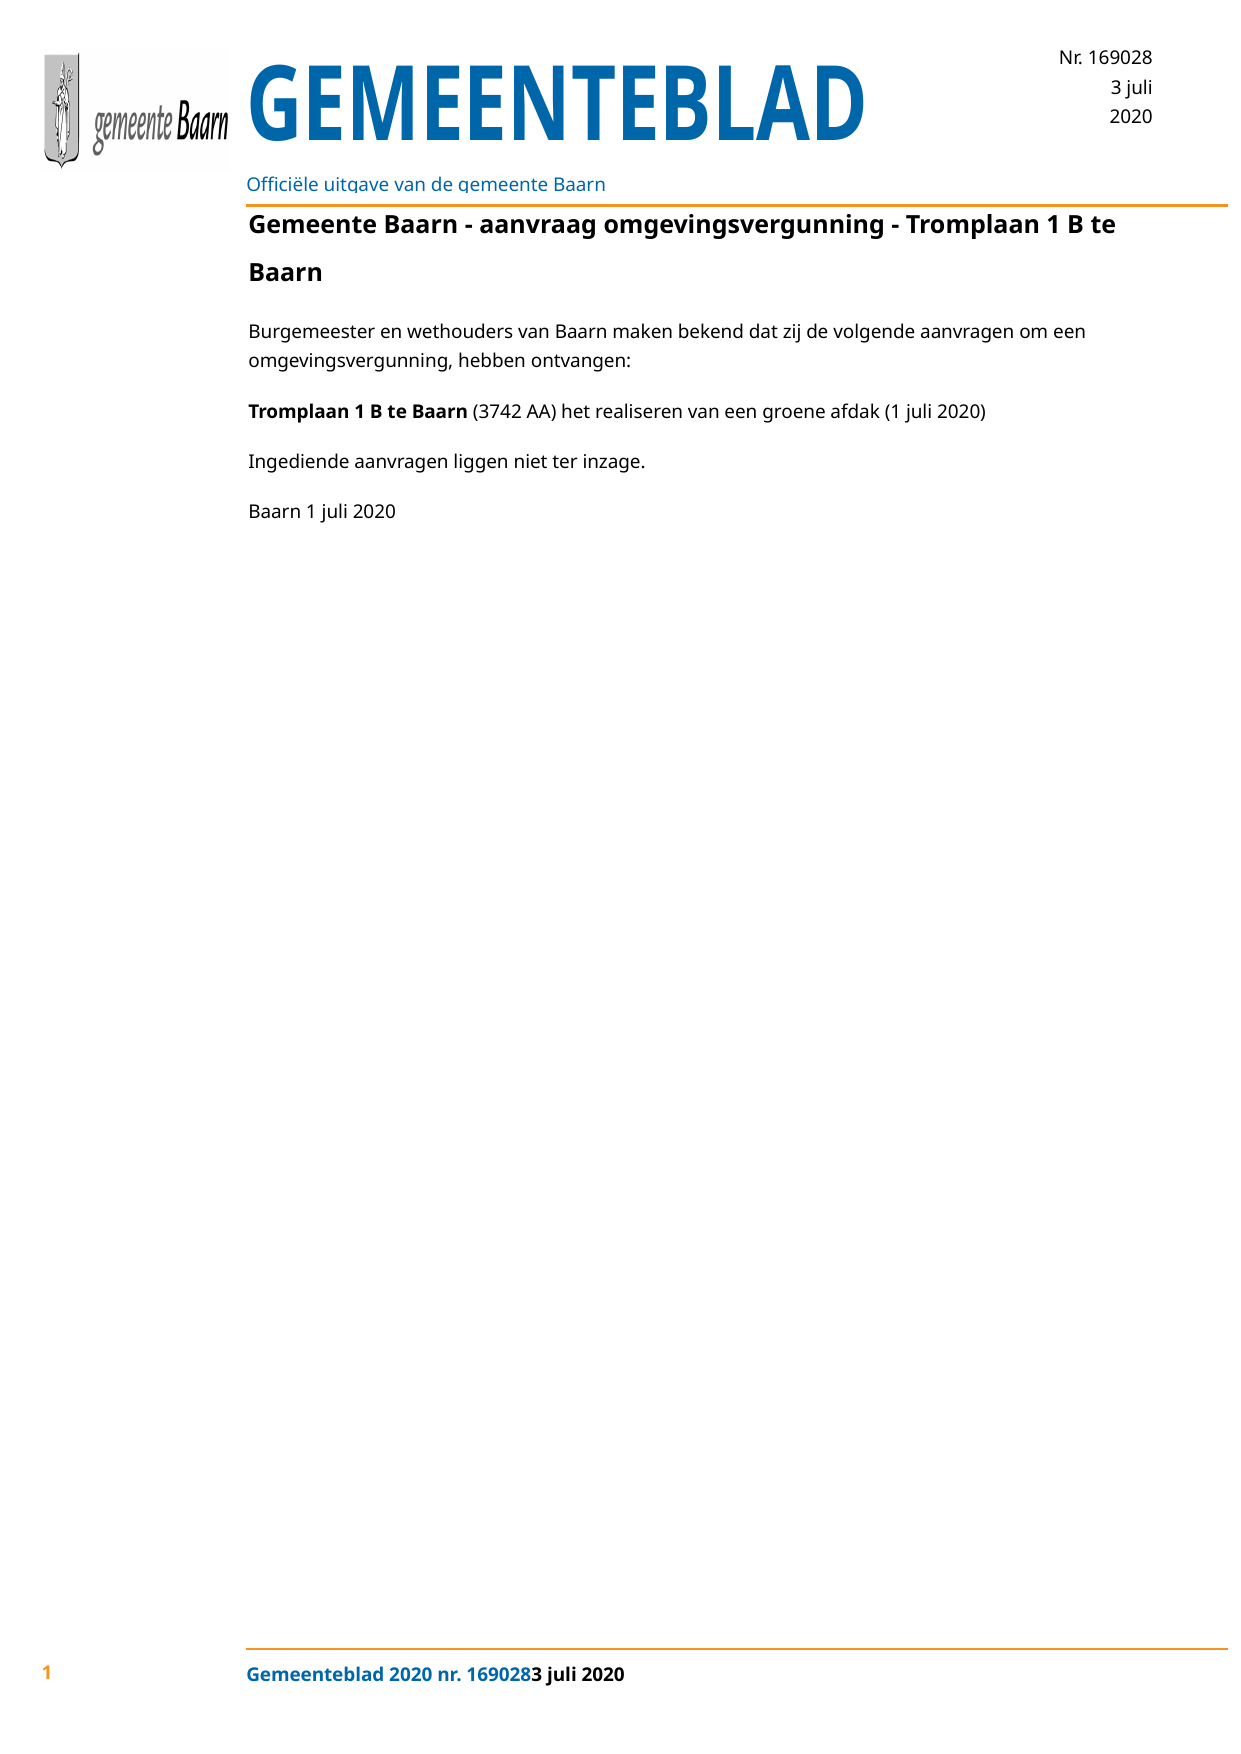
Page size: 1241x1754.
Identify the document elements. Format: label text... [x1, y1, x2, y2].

text Gemeente Baarn - aanvraag omgevingsvergunning - Tromplaan 1 B te Baarn [248, 207, 1152, 288]
text Ingediende aanvragen liggen niet ter inzage. [248, 448, 1152, 474]
picture [41, 47, 231, 172]
text Tromplaan 1 B te Baarn (3742 AA) het realiseren van een groene afdak (1 juli 2020) [248, 398, 1152, 424]
text Burgemeester en wethouders van Baarn maken bekend dat zij de volgende aanvragen om een omgevingsvergunning, hebben ontvangen: [248, 318, 1152, 373]
text Baarn 1 juli 2020 [248, 499, 1152, 524]
